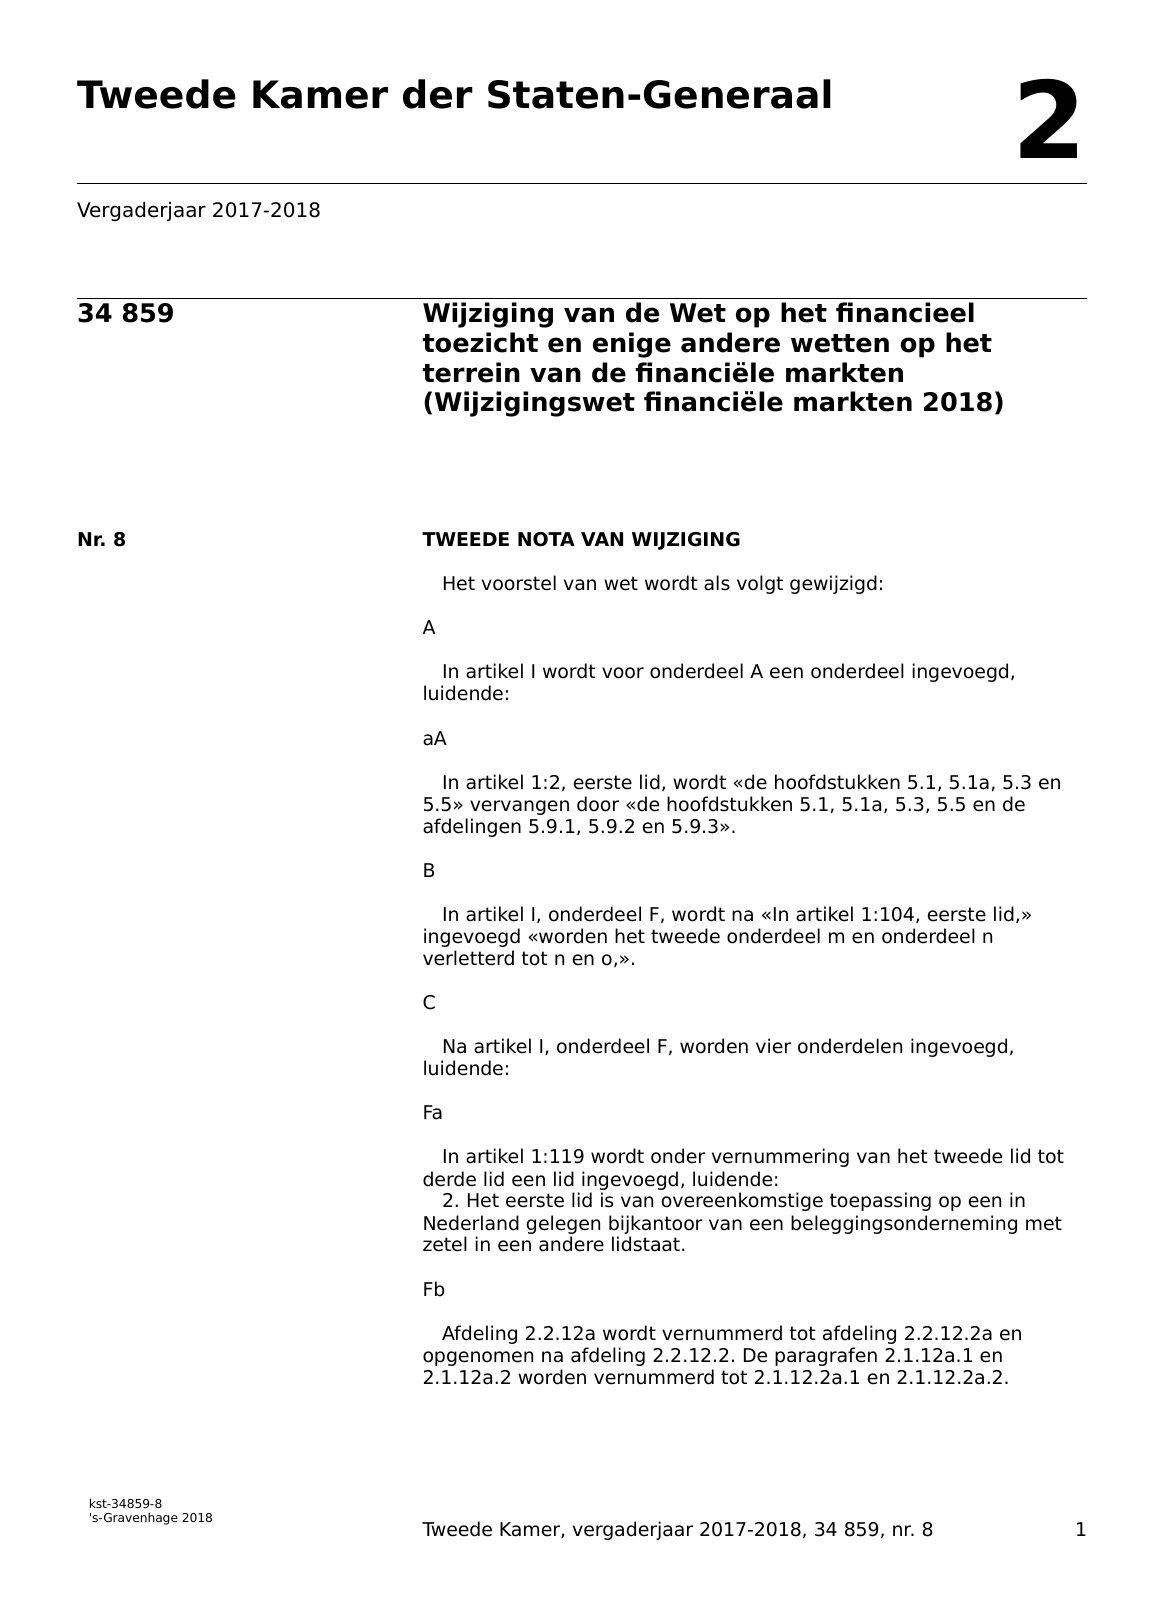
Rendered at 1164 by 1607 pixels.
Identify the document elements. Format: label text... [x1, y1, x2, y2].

text 's-Gravenhage 2018 [88, 1511, 323, 1525]
text Afdeling 2.2.12a wordt vernummerd tot afdeling 2.2.12.2a en opgenomen na afdeling 2.2.12.2. De paragrafen 2.1.12a.1 en 2.1.12a.2 worden vernummerd tot 2.1.12.2a.1 en 2.1.12.2a.2. [422, 1323, 1087, 1389]
subtitle B [422, 860, 1087, 882]
text In artikel 1:119 wordt onder vernummering van het tweede lid tot derde lid een lid ingevoegd, luidende: [422, 1146, 1087, 1190]
subtitle Nr. 8 TWEEDE NOTA VAN WIJZIGING [77, 529, 1087, 551]
subtitle C [422, 992, 1087, 1014]
subtitle Fa [422, 1102, 1087, 1124]
text In artikel 1:2, eerste lid, wordt «de hoofdstukken 5.1, 5.1a, 5.3 en 5.5» vervangen door «de hoofdstukken 5.1, 5.1a, 5.3, 5.5 en de afdelingen 5.9.1, 5.9.2 en 5.9.3». [422, 772, 1087, 837]
text kst-34859-8 [88, 1497, 323, 1511]
table_header 2 [886, 59, 1087, 183]
text 2. Het eerste lid is van overeenkomstige toepassing op een in Nederland gelegen bijkantoor van een beleggingsonderneming met zetel in een andere lidstaat. [422, 1190, 1087, 1256]
table_header Tweede Kamer der Staten-Generaal [77, 59, 886, 183]
text Na artikel I, onderdeel F, worden vier onderdelen ingevoegd, luidende: [422, 1036, 1087, 1080]
table_cell Vergaderjaar 2017-2018 [77, 184, 1087, 298]
subtitle aA [422, 727, 1087, 749]
text Het voorstel van wet wordt als volgt gewijzigd: [422, 573, 1087, 595]
subtitle A [422, 617, 1087, 639]
subtitle 34 859 Wijziging van de Wet op het financieel toezicht en enige andere wetten op het terrein van de financiële markten (Wijzigingswet financiële markten 2018) [77, 299, 1087, 418]
text In artikel I, onderdeel F, wordt na «In artikel 1:104, eerste lid,» ingevoegd «worden het tweede onderdeel m en onderdeel n verletterd tot n en o,». [422, 904, 1087, 970]
text In artikel I wordt voor onderdeel A een onderdeel ingevoegd, luidende: [422, 661, 1087, 705]
subtitle Fb [422, 1278, 1087, 1301]
